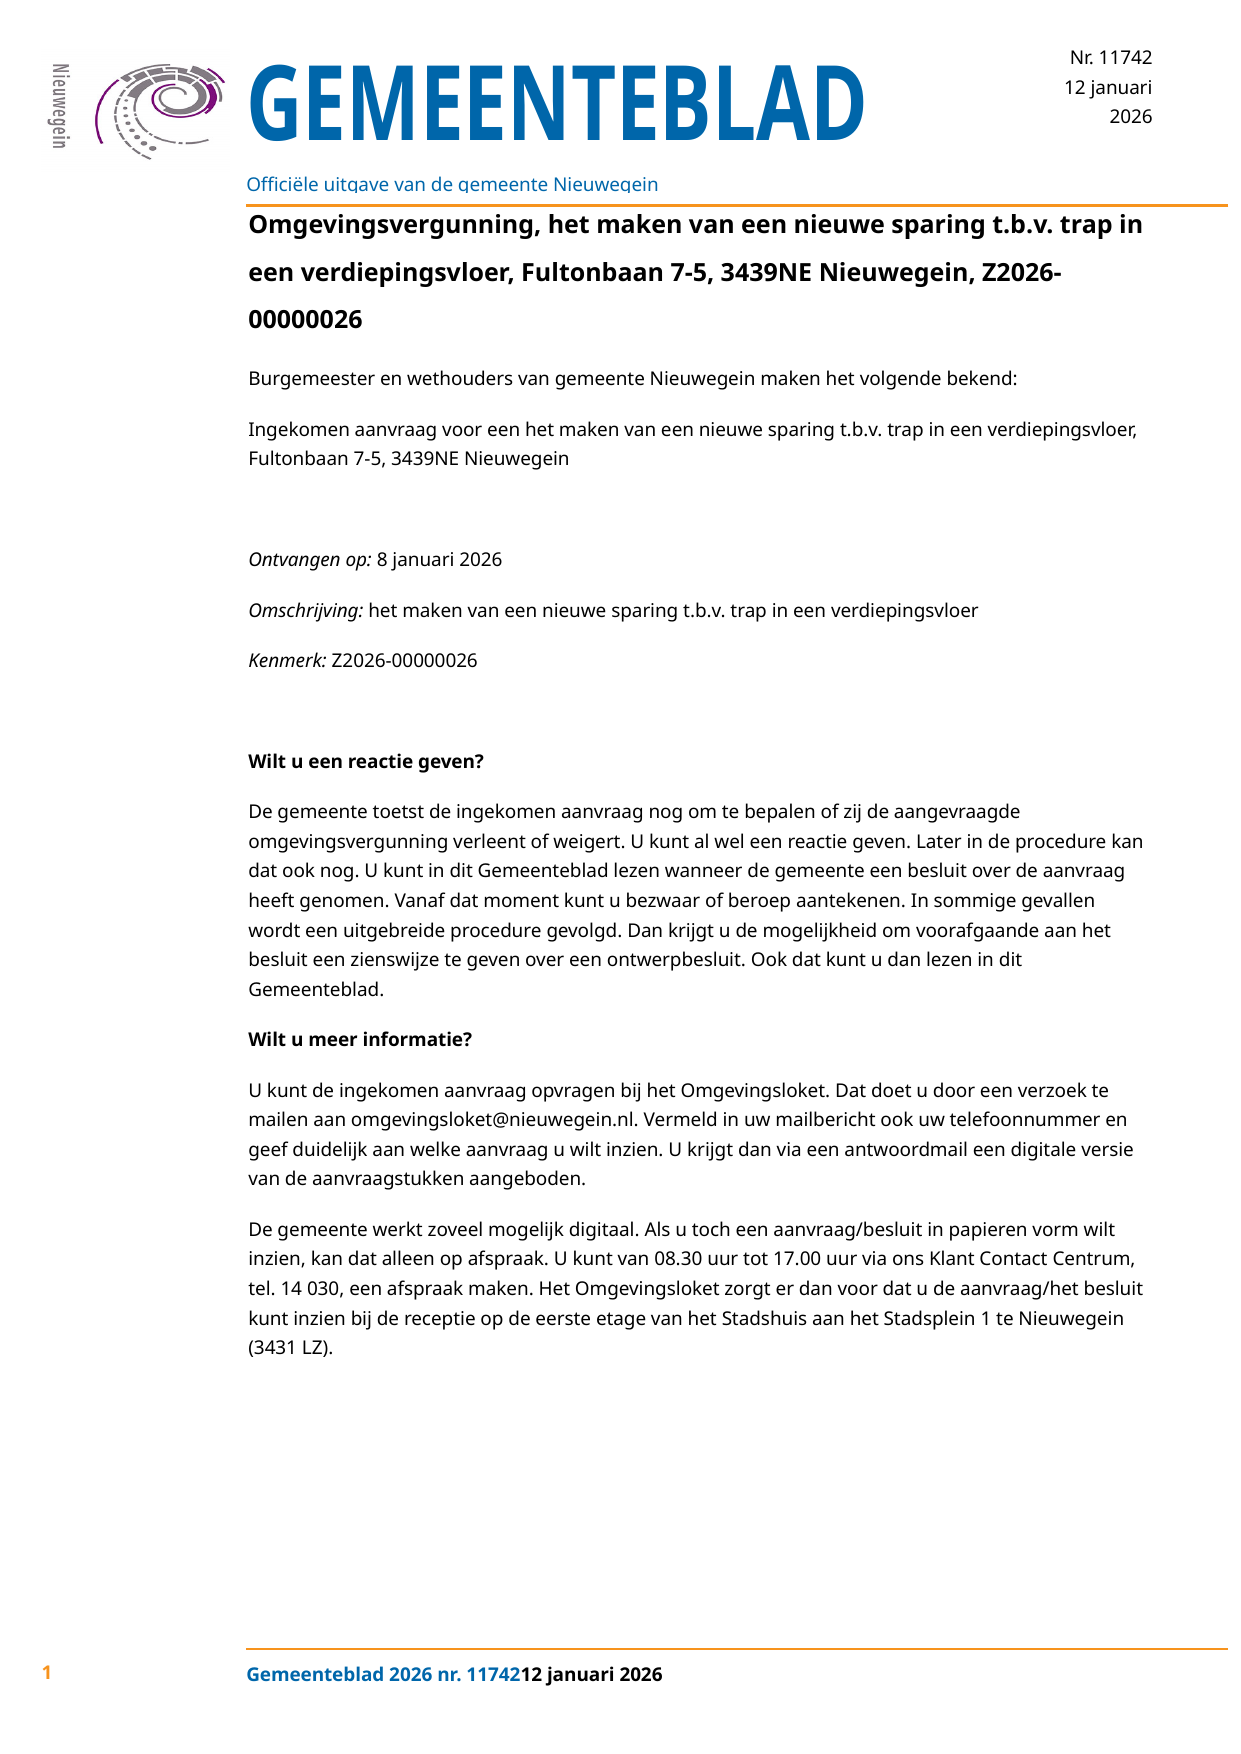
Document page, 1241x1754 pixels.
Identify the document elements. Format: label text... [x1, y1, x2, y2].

text Ontvangen op: 8 januari 2026 [248, 546, 1152, 572]
text Omgevingsvergunning, het maken van een nieuwe sparing t.b.v. trap in een verdiepingsvloer, Fultonbaan 7-5, 3439NE Nieuwegein, Z2026-00000026 [248, 207, 1152, 336]
text Ingekomen aanvraag voor een het maken van een nieuwe sparing t.b.v. trap in een verdiepingsvloer, Fultonbaan 7-5, 3439NE Nieuwegein [248, 416, 1152, 471]
text De gemeente werkt zoveel mogelijk digitaal. Als u toch een aanvraag/besluit in papieren vorm wilt inzien, kan dat alleen op afspraak. U kunt van 08.30 uur tot 17.00 uur via ons Klant Contact Centrum, tel. 14 030, een afspraak maken. Het Omgevingsloket zorgt er dan voor dat u de aanvraag/het besluit kunt inzien bij de receptie op de eerste etage van het Stadshuis aan het Stadsplein 1 te Nieuwegein (3431 LZ). [248, 1216, 1152, 1360]
text U kunt de ingekomen aanvraag opvragen bij het Omgevingsloket. Dat doet u door een verzoek te mailen aan omgevingsloket@nieuwegein.nl. Vermeld in uw mailbericht ook uw telefoonnummer en geef duidelijk aan welke aanvraag u wilt inzien. U krijgt dan via een antwoordmail een digitale versie van de aanvraagstukken aangeboden. [248, 1077, 1152, 1191]
text Wilt u meer informatie? [248, 1026, 1152, 1052]
picture [41, 47, 231, 172]
text De gemeente toetst de ingekomen aanvraag nog om te bepalen of zij de aangevraagde omgevingsvergunning verleent of weigert. U kunt al wel een reactie geven. Later in de procedure kan dat ook nog. U kunt in dit Gemeenteblad lezen wanneer de gemeente een besluit over de aanvraag heeft genomen. Vanaf dat moment kunt u bezwaar of beroep aantekenen. In sommige gevallen wordt een uitgebreide procedure gevolgd. Dan krijgt u de mogelijkheid om voorafgaande aan het besluit een zienswijze te geven over een ontwerpbesluit. Ook dat kunt u dan lezen in dit Gemeenteblad. [248, 798, 1152, 1002]
text Omschrijving: het maken van een nieuwe sparing t.b.v. trap in een verdiepingsvloer [248, 597, 1152, 622]
text Burgemeester en wethouders van gemeente Nieuwegein maken het volgende bekend: [248, 366, 1152, 391]
text Kenmerk: Z2026-00000026 [248, 647, 1152, 673]
text Wilt u een reactie geven? [248, 748, 1152, 774]
